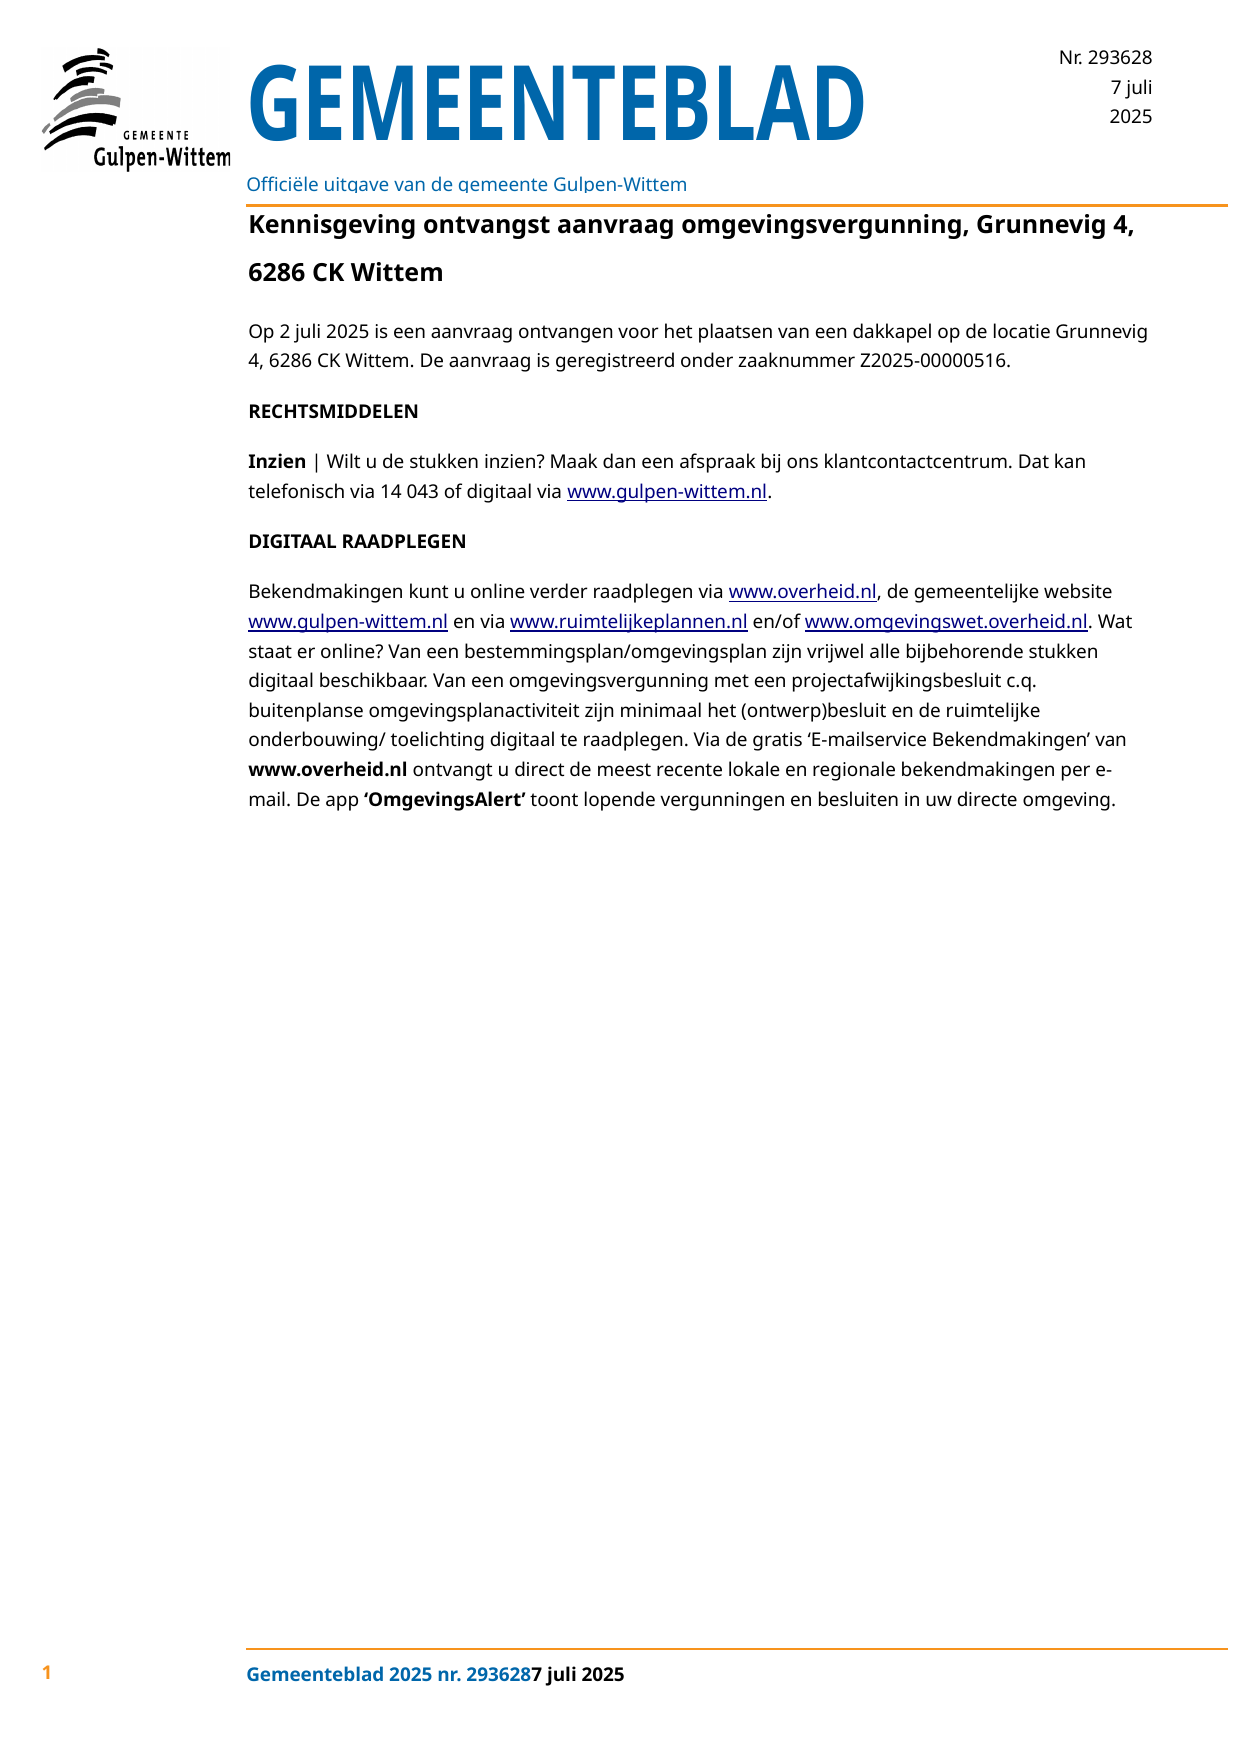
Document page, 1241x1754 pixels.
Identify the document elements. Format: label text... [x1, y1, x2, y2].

text Bekendmakingen kunt u online verder raadplegen via www.overheid.nl, de gemeentelijke website www.gulpen-wittem.nl en via www.ruimtelijkeplannen.nl en/of www.omgevingswet.overheid.nl. Wat staat er online? Van een bestemmingsplan/omgevingsplan zijn vrijwel alle bijbehorende stukken digitaal beschikbaar. Van een omgevingsvergunning met een projectafwijkingsbesluit c.q. buitenplanse omgevingsplanactiviteit zijn minimaal het (ontwerp)besluit en de ruimtelijke onderbouwing/ toelichting digitaal te raadplegen. Via de gratis ‘E-mailservice Bekendmakingen’ van www.overheid.nl ontvangt u direct de meest recente lokale en regionale bekendmakingen per e-mail. De app ‘OmgevingsAlert’ toont lopende vergunningen en besluiten in uw directe omgeving. [248, 579, 1152, 812]
text Inzien | Wilt u de stukken inzien? Maak dan een afspraak bij ons klantcontactcentrum. Dat kan telefonisch via 14 043 of digitaal via www.gulpen-wittem.nl. [248, 448, 1152, 504]
text RECHTSMIDDELEN [248, 398, 1152, 424]
text DIGITAAL RAADPLEGEN [248, 528, 1152, 554]
text Op 2 juli 2025 is een aanvraag ontvangen voor het plaatsen van een dakkapel op de locatie Grunnevig 4, 6286 CK Wittem. De aanvraag is geregistreerd onder zaaknummer Z2025-00000516. [248, 318, 1152, 373]
text Kennisgeving ontvangst aanvraag omgevingsvergunning, Grunnevig 4, 6286 CK Wittem [248, 207, 1152, 288]
picture [41, 47, 231, 172]
